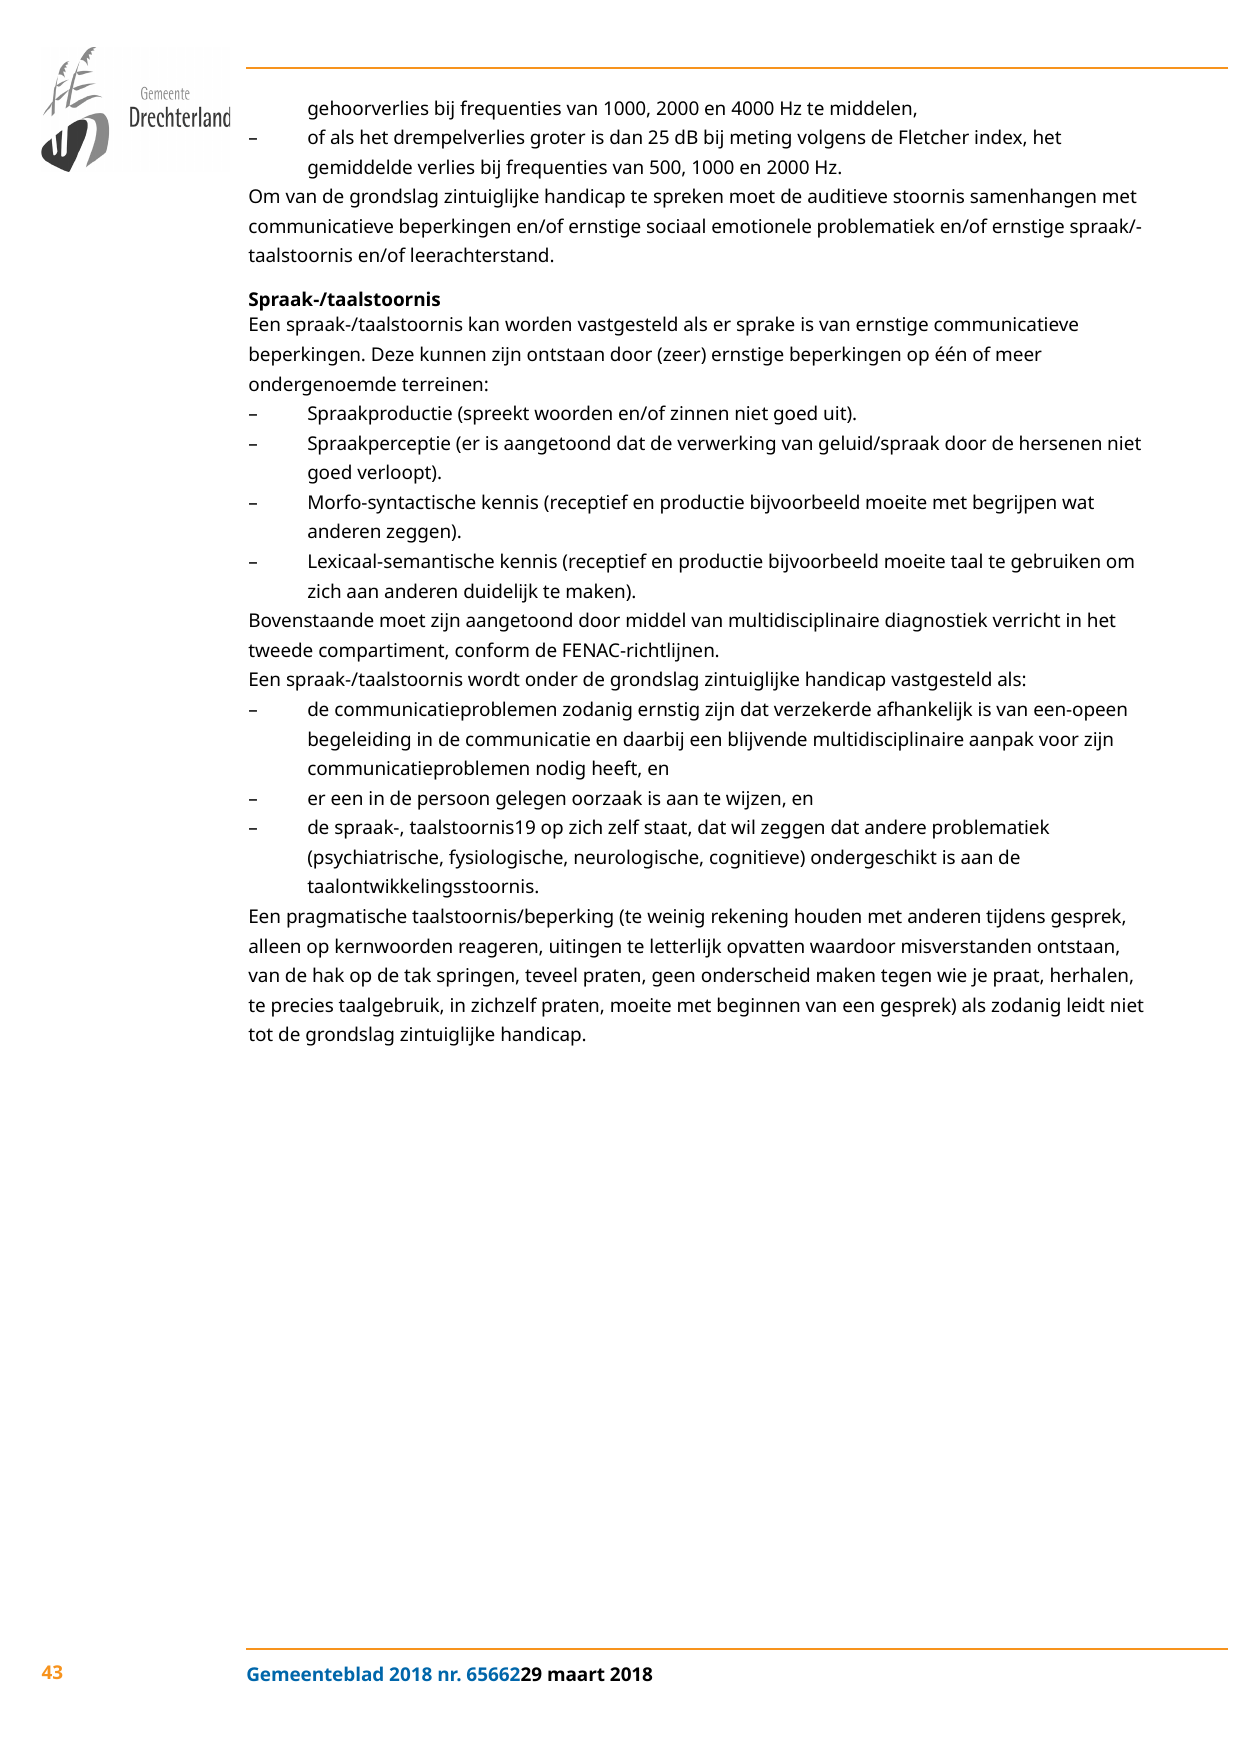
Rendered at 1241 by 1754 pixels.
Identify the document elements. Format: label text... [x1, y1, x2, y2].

list Spraakproductie (spreekt woorden en/of zinnen niet goed uit). [248, 400, 1152, 426]
list de spraak-, taalstoornis19 op zich zelf staat, dat wil zeggen dat andere problematiek (psychiatrische, fysiologische, neurologische, cognitieve) ondergeschikt is aan de taalontwikkelingsstoornis. [248, 814, 1152, 899]
text Een pragmatische taalstoornis/beperking (te weinig rekening houden met anderen tijdens gesprek, alleen op kernwoorden reageren, uitingen te letterlijk opvatten waardoor misverstanden ontstaan, van de hak op de tak springen, teveel praten, geen onderscheid maken tegen wie je praat, herhalen, te precies taalgebruik, in zichzelf praten, moeite met beginnen van een gesprek) als zodanig leidt niet tot de grondslag zintuiglijke handicap. [248, 903, 1152, 1047]
text Spraak-/taalstoornis [248, 286, 1152, 312]
text Om van de grondslag zintuiglijke handicap te spreken moet de auditieve stoornis samenhangen met communicatieve beperkingen en/of ernstige sociaal emotionele problematiek en/of ernstige spraak/-taalstoornis en/of leerachterstand. [248, 183, 1152, 268]
list Lexicaal-semantische kennis (receptief en productie bijvoorbeeld moeite taal te gebruiken om zich aan anderen duidelijk te maken). [248, 548, 1152, 603]
list Spraakperceptie (er is aangetoond dat de verwerking van geluid/spraak door de hersenen niet goed verloopt). [248, 430, 1152, 485]
list gehoorverlies bij frequenties van 1000, 2000 en 4000 Hz te middelen, [248, 95, 1152, 121]
text Bovenstaande moet zijn aangetoond door middel van multidisciplinaire diagnostiek verricht in het tweede compartiment, conform de FENAC-richtlijnen. [248, 607, 1152, 663]
list er een in de persoon gelegen oorzaak is aan te wijzen, en [248, 785, 1152, 811]
list de communicatieproblemen zodanig ernstig zijn dat verzekerde afhankelijk is van een-opeen begeleiding in de communicatie en daarbij een blijvende multidisciplinaire aanpak voor zijn communicatieproblemen nodig heeft, en [248, 696, 1152, 781]
text Een spraak-/taalstoornis kan worden vastgesteld als er sprake is van ernstige communicatieve beperkingen. Deze kunnen zijn ontstaan door (zeer) ernstige beperkingen op één of meer ondergenoemde terreinen: [248, 312, 1152, 396]
list Morfo-syntactische kennis (receptief en productie bijvoorbeeld moeite met begrijpen wat anderen zeggen). [248, 489, 1152, 544]
text Een spraak-/taalstoornis wordt onder de grondslag zintuiglijke handicap vastgesteld als: [248, 667, 1152, 692]
list of als het drempelverlies groter is dan 25 dB bij meting volgens de Fletcher index, het gemiddelde verlies bij frequenties van 500, 1000 en 2000 Hz. [248, 124, 1152, 180]
picture [41, 47, 231, 172]
